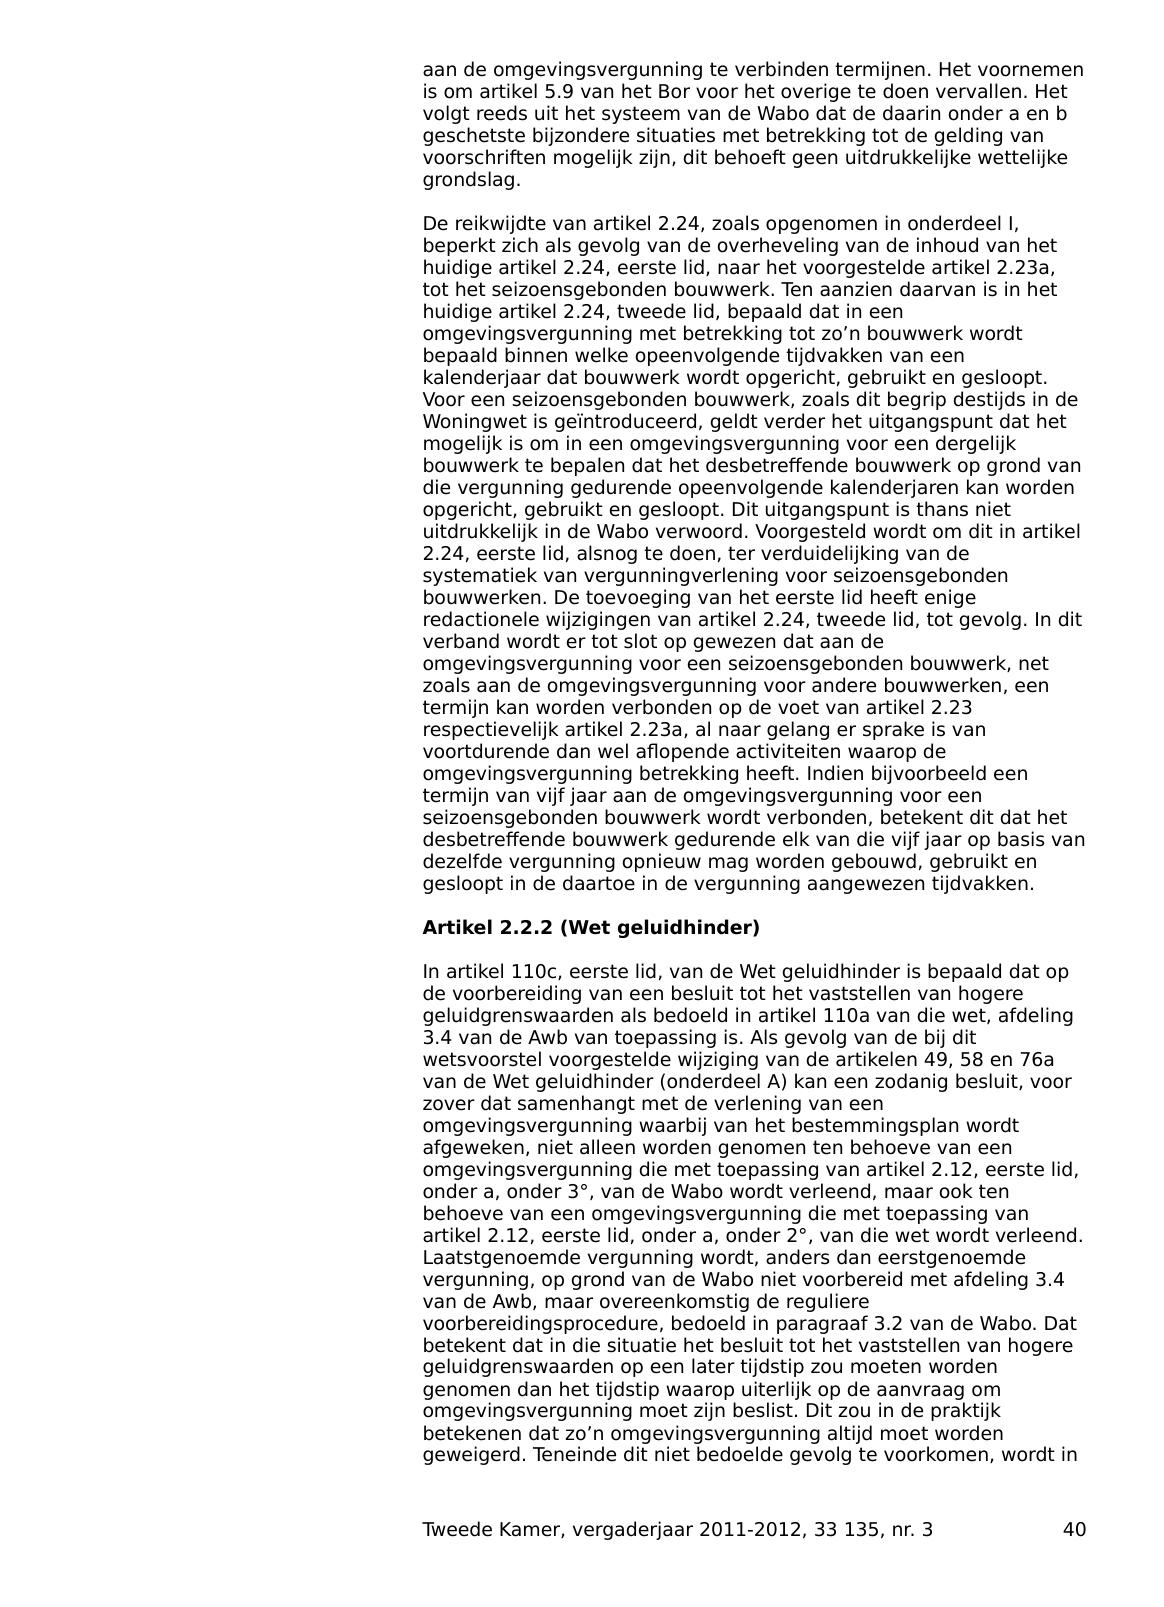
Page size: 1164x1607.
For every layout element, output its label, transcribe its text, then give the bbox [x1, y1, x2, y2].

subtitle Artikel 2.2.2 (Wet geluidhinder) [422, 917, 1087, 939]
text aan de omgevingsvergunning te verbinden termijnen. Het voornemen is om artikel 5.9 van het Bor voor het overige te doen vervallen. Het volgt reeds uit het systeem van de Wabo dat de daarin onder a en b geschetste bijzondere situaties met betrekking tot de gelding van voorschriften mogelijk zijn, dit behoeft geen uitdrukkelijke wettelijke grondslag. [422, 59, 1087, 191]
text In artikel 110c, eerste lid, van de Wet geluidhinder is bepaald dat op de voorbereiding van een besluit tot het vaststellen van hogere geluidgrenswaarden als bedoeld in artikel 110a van die wet, afdeling 3.4 van de Awb van toepassing is. Als gevolg van de bij dit wetsvoorstel voorgestelde wijziging van de artikelen 49, 58 en 76a van de Wet geluidhinder (onderdeel A) kan een zodanig besluit, voor zover dat samenhangt met de verlening van een omgevingsvergunning waarbij van het bestemmingsplan wordt afgeweken, niet alleen worden genomen ten behoeve van een omgevingsvergunning die met toepassing van artikel 2.12, eerste lid, onder a, onder 3°, van de Wabo wordt verleend, maar ook ten behoeve van een omgevingsvergunning die met toepassing van artikel 2.12, eerste lid, onder a, onder 2°, van die wet wordt verleend. Laatstgenoemde vergunning wordt, anders dan eerstgenoemde vergunning, op grond van de Wabo niet voorbereid met afdeling 3.4 van de Awb, maar overeenkomstig de reguliere voorbereidingsprocedure, bedoeld in paragraaf 3.2 van de Wabo. Dat betekent dat in die situatie het besluit tot het vaststellen van hogere geluidgrenswaarden op een later tijdstip zou moeten worden genomen dan het tijdstip waarop uiterlijk op de aanvraag om omgevingsvergunning moet zijn beslist. Dit zou in de praktijk betekenen dat zo’n omgevingsvergunning altijd moet worden geweigerd. Teneinde dit niet bedoelde gevolg te voorkomen, wordt in [422, 961, 1087, 1466]
text De reikwijdte van artikel 2.24, zoals opgenomen in onderdeel I, beperkt zich als gevolg van de overheveling van de inhoud van het huidige artikel 2.24, eerste lid, naar het voorgestelde artikel 2.23a, tot het seizoensgebonden bouwwerk. Ten aanzien daarvan is in het huidige artikel 2.24, tweede lid, bepaald dat in een omgevingsvergunning met betrekking tot zo’n bouwwerk wordt bepaald binnen welke opeenvolgende tijdvakken van een kalenderjaar dat bouwwerk wordt opgericht, gebruikt en gesloopt. Voor een seizoensgebonden bouwwerk, zoals dit begrip destijds in de Woningwet is geïntroduceerd, geldt verder het uitgangspunt dat het mogelijk is om in een omgevingsvergunning voor een dergelijk bouwwerk te bepalen dat het desbetreffende bouwwerk op grond van die vergunning gedurende opeenvolgende kalenderjaren kan worden opgericht, gebruikt en gesloopt. Dit uitgangspunt is thans niet uitdrukkelijk in de Wabo verwoord. Voorgesteld wordt om dit in artikel 2.24, eerste lid, alsnog te doen, ter verduidelijking van de systematiek van vergunningverlening voor seizoensgebonden bouwwerken. De toevoeging van het eerste lid heeft enige redactionele wijzigingen van artikel 2.24, tweede lid, tot gevolg. In dit verband wordt er tot slot op gewezen dat aan de omgevingsvergunning voor een seizoensgebonden bouwwerk, net zoals aan de omgevingsvergunning voor andere bouwwerken, een termijn kan worden verbonden op de voet van artikel 2.23 respectievelijk artikel 2.23a, al naar gelang er sprake is van voortdurende dan wel aflopende activiteiten waarop de omgevingsvergunning betrekking heeft. Indien bijvoorbeeld een termijn van vijf jaar aan de omgevingsvergunning voor een seizoensgebonden bouwwerk wordt verbonden, betekent dit dat het desbetreffende bouwwerk gedurende elk van die vijf jaar op basis van dezelfde vergunning opnieuw mag worden gebouwd, gebruikt en gesloopt in de daartoe in de vergunning aangewezen tijdvakken. [422, 213, 1087, 894]
